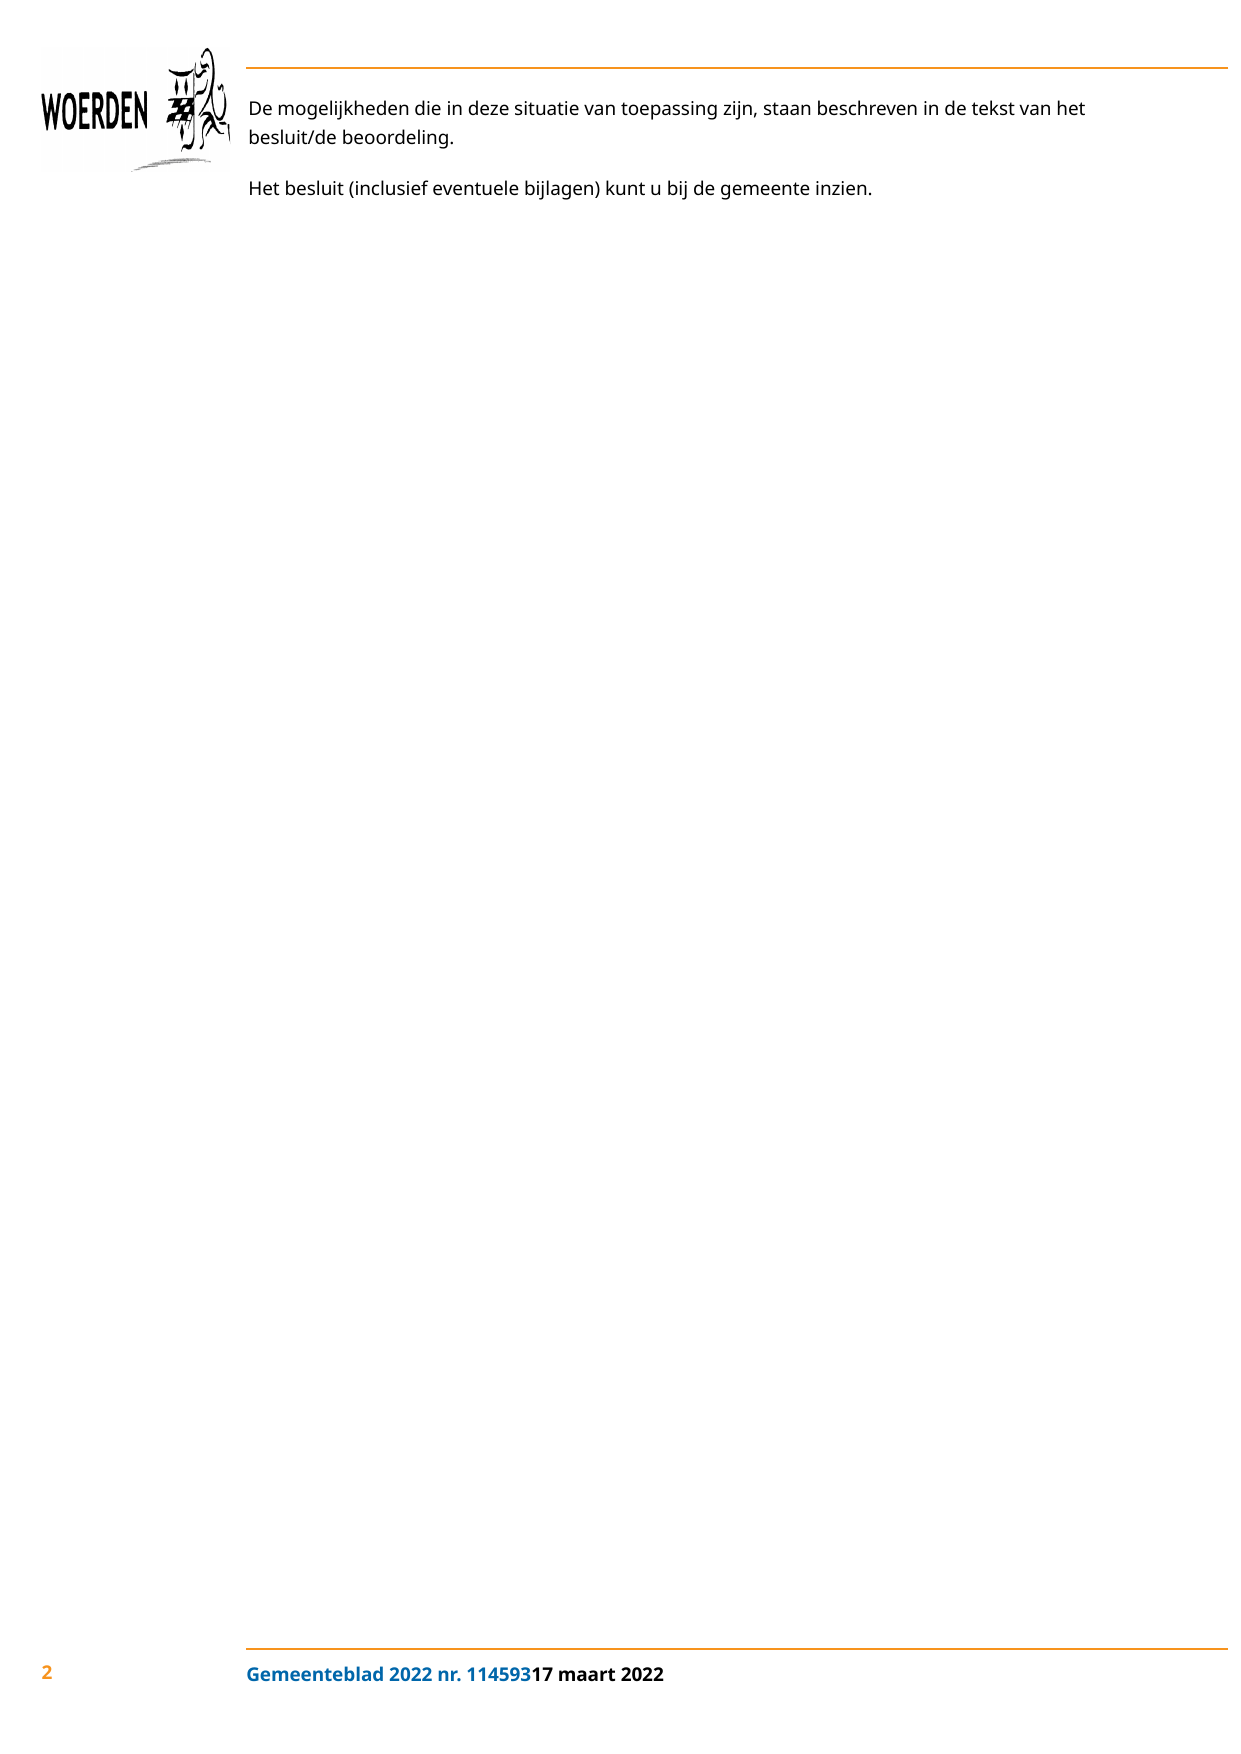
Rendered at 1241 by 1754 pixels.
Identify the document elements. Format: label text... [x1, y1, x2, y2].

picture [41, 47, 231, 172]
text Het besluit (inclusief eventuele bijlagen) kunt u bij de gemeente inzien. [248, 175, 1152, 201]
text De mogelijkheden die in deze situatie van toepassing zijn, staan beschreven in de tekst van het besluit/de beoordeling. [248, 95, 1152, 150]
